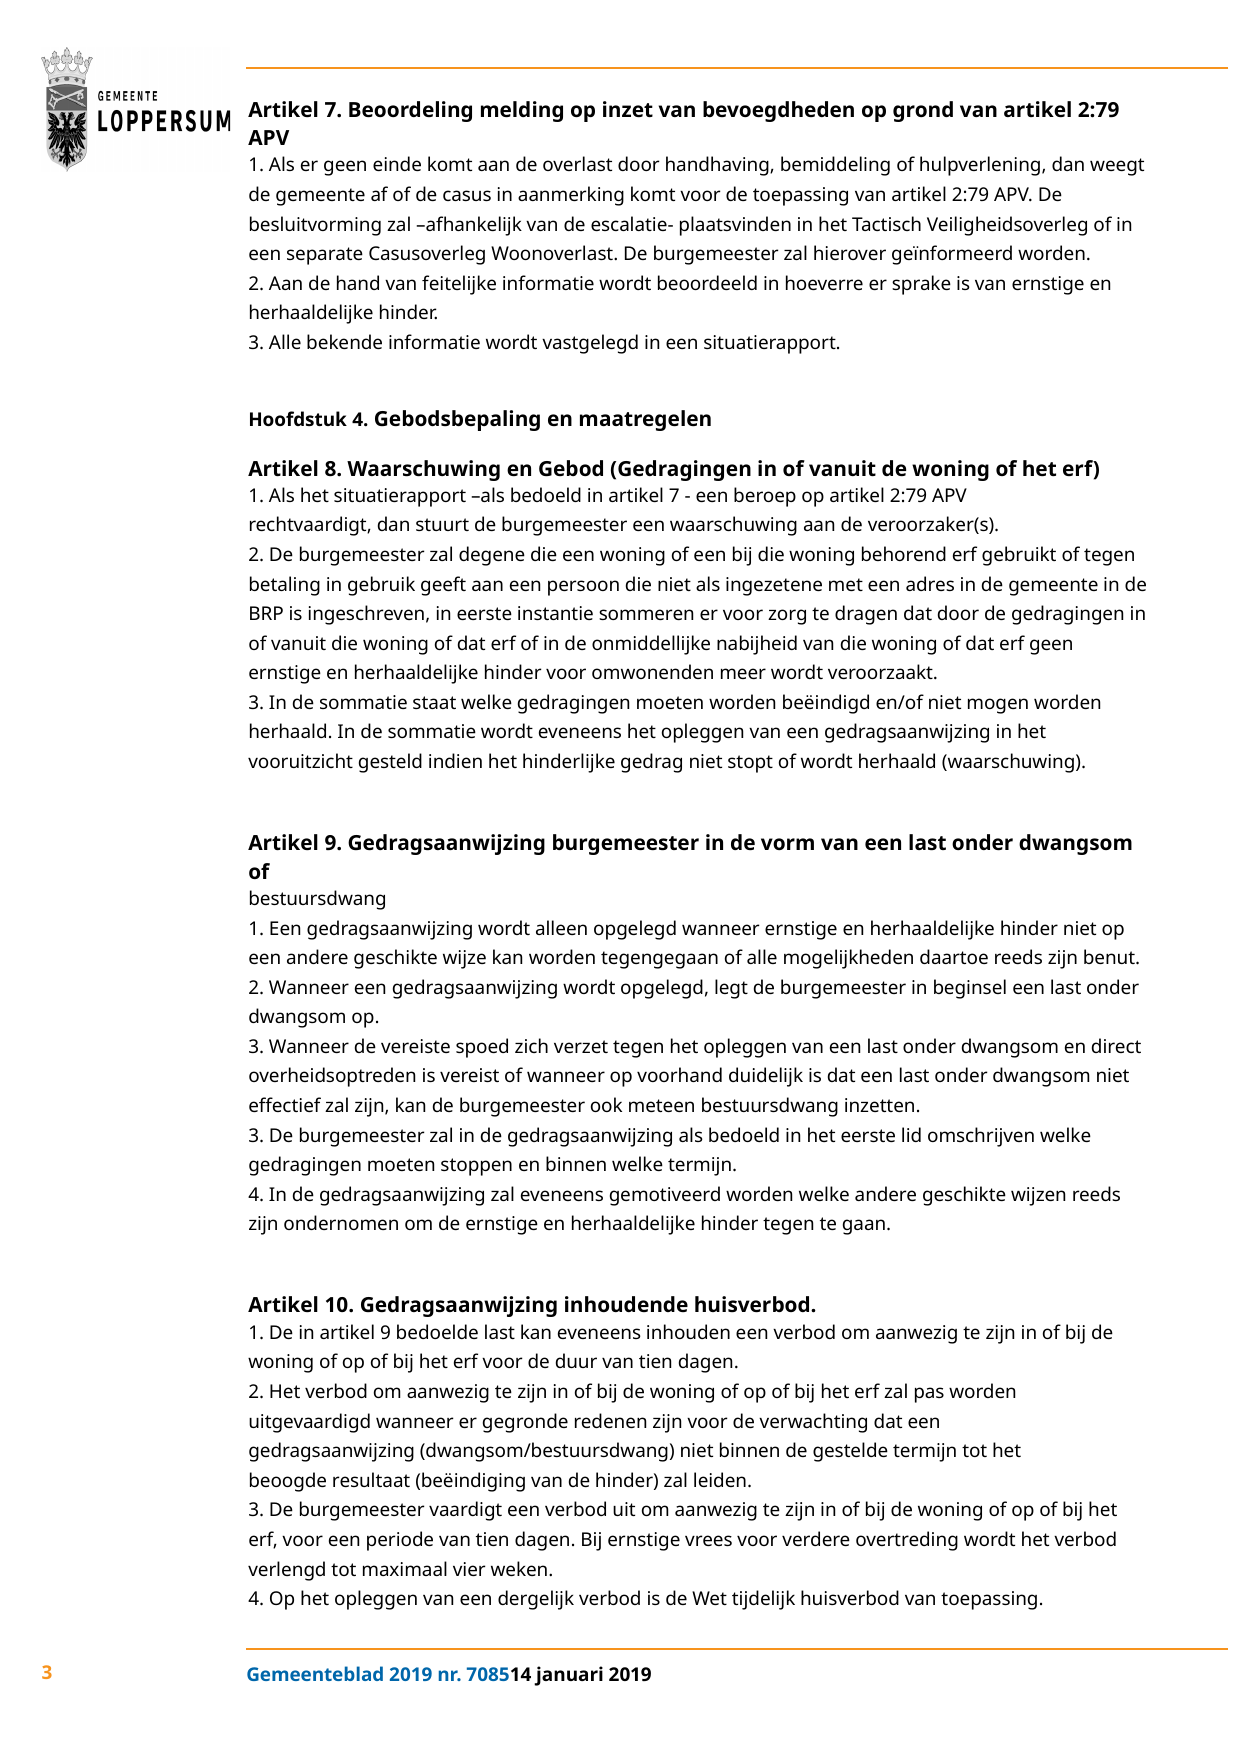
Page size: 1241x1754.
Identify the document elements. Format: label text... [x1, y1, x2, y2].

text 1. Een gedragsaanwijzing wordt alleen opgelegd wanneer ernstige en herhaaldelijke hinder niet op een andere geschikte wijze kan worden tegengegaan of alle mogelijkheden daartoe reeds zijn benut. [248, 915, 1152, 970]
text 3. Wanneer de vereiste spoed zich verzet tegen het opleggen van een last onder dwangsom en direct overheidsoptreden is vereist of wanneer op voorhand duidelijk is dat een last onder dwangsom niet effectief zal zijn, kan de burgemeester ook meteen bestuursdwang inzetten. [248, 1033, 1152, 1118]
text Artikel 7. Beoordeling melding op inzet van bevoegdheden op grond van artikel 2:79 APV [248, 95, 1152, 152]
text 3. In de sommatie staat welke gedragingen moeten worden beëindigd en/of niet mogen worden herhaald. In de sommatie wordt eveneens het opleggen van een gedragsaanwijzing in het vooruitzicht gesteld indien het hinderlijke gedrag niet stopt of wordt herhaald (waarschuwing). [248, 689, 1152, 774]
text 4. Op het opleggen van een dergelijk verbod is de Wet tijdelijk huisverbod van toepassing. [248, 1585, 1152, 1611]
text 3. De burgemeester zal in de gedragsaanwijzing als bedoeld in het eerste lid omschrijven welke gedragingen moeten stoppen en binnen welke termijn. [248, 1122, 1152, 1177]
text beoogde resultaat (beëindiging van de hinder) zal leiden. [248, 1467, 1152, 1493]
text 2. Aan de hand van feitelijke informatie wordt beoordeeld in hoeverre er sprake is van ernstige en herhaaldelijke hinder. [248, 270, 1152, 325]
text 2. Wanneer een gedragsaanwijzing wordt opgelegd, legt de burgemeester in beginsel een last onder dwangsom op. [248, 974, 1152, 1029]
text bestuursdwang [248, 885, 1152, 911]
text 2. De burgemeester zal degene die een woning of een bij die woning behorend erf gebruikt of tegen betaling in gebruik geeft aan een persoon die niet als ingezetene met een adres in de gemeente in de BRP is ingeschreven, in eerste instantie sommeren er voor zorg te dragen dat door de gedragingen in of vanuit die woning of dat erf of in de onmiddellijke nabijheid van die woning of dat erf geen ernstige en herhaaldelijke hinder voor omwonenden meer wordt veroorzaakt. [248, 541, 1152, 685]
text gedragsaanwijzing (dwangsom/bestuursdwang) niet binnen de gestelde termijn tot het [248, 1437, 1152, 1463]
text uitgevaardigd wanneer er gegronde redenen zijn voor de verwachting dat een [248, 1408, 1152, 1433]
text Hoofdstuk 4. Gebodsbepaling en maatregelen [248, 404, 1152, 433]
text 1. Als er geen einde komt aan de overlast door handhaving, bemiddeling of hulpverlening, dan weegt de gemeente af of de casus in aanmerking komt voor de toepassing van artikel 2:79 APV. De besluitvorming zal –afhankelijk van de escalatie- plaatsvinden in het Tactisch Veiligheidsoverleg of in een separate Casusoverleg Woonoverlast. De burgemeester zal hierover geïnformeerd worden. [248, 152, 1152, 266]
text 4. In de gedragsaanwijzing zal eveneens gemotiveerd worden welke andere geschikte wijzen reeds zijn ondernomen om de ernstige en herhaaldelijke hinder tegen te gaan. [248, 1181, 1152, 1236]
text 1. De in artikel 9 bedoelde last kan eveneens inhouden een verbod om aanwezig te zijn in of bij de woning of op of bij het erf voor de duur van tien dagen. [248, 1319, 1152, 1374]
text Artikel 8. Waarschuwing en Gebod (Gedragingen in of vanuit de woning of het erf) [248, 454, 1152, 482]
text 3. De burgemeester vaardigt een verbod uit om aanwezig te zijn in of bij de woning of op of bij het erf, voor een periode van tien dagen. Bij ernstige vrees voor verdere overtreding wordt het verbod verlengd tot maximaal vier weken. [248, 1497, 1152, 1581]
text Artikel 10. Gedragsaanwijzing inhoudende huisverbod. [248, 1291, 1152, 1319]
text rechtvaardigt, dan stuurt de burgemeester een waarschuwing aan de veroorzaker(s). [248, 512, 1152, 537]
text Artikel 9. Gedragsaanwijzing burgemeester in de vorm van een last onder dwangsom of [248, 828, 1152, 885]
picture [41, 47, 231, 172]
text 1. Als het situatierapport –als bedoeld in artikel 7 - een beroep op artikel 2:79 APV [248, 482, 1152, 508]
text 2. Het verbod om aanwezig te zijn in of bij de woning of op of bij het erf zal pas worden [248, 1378, 1152, 1404]
text 3. Alle bekende informatie wordt vastgelegd in een situatierapport. [248, 329, 1152, 355]
